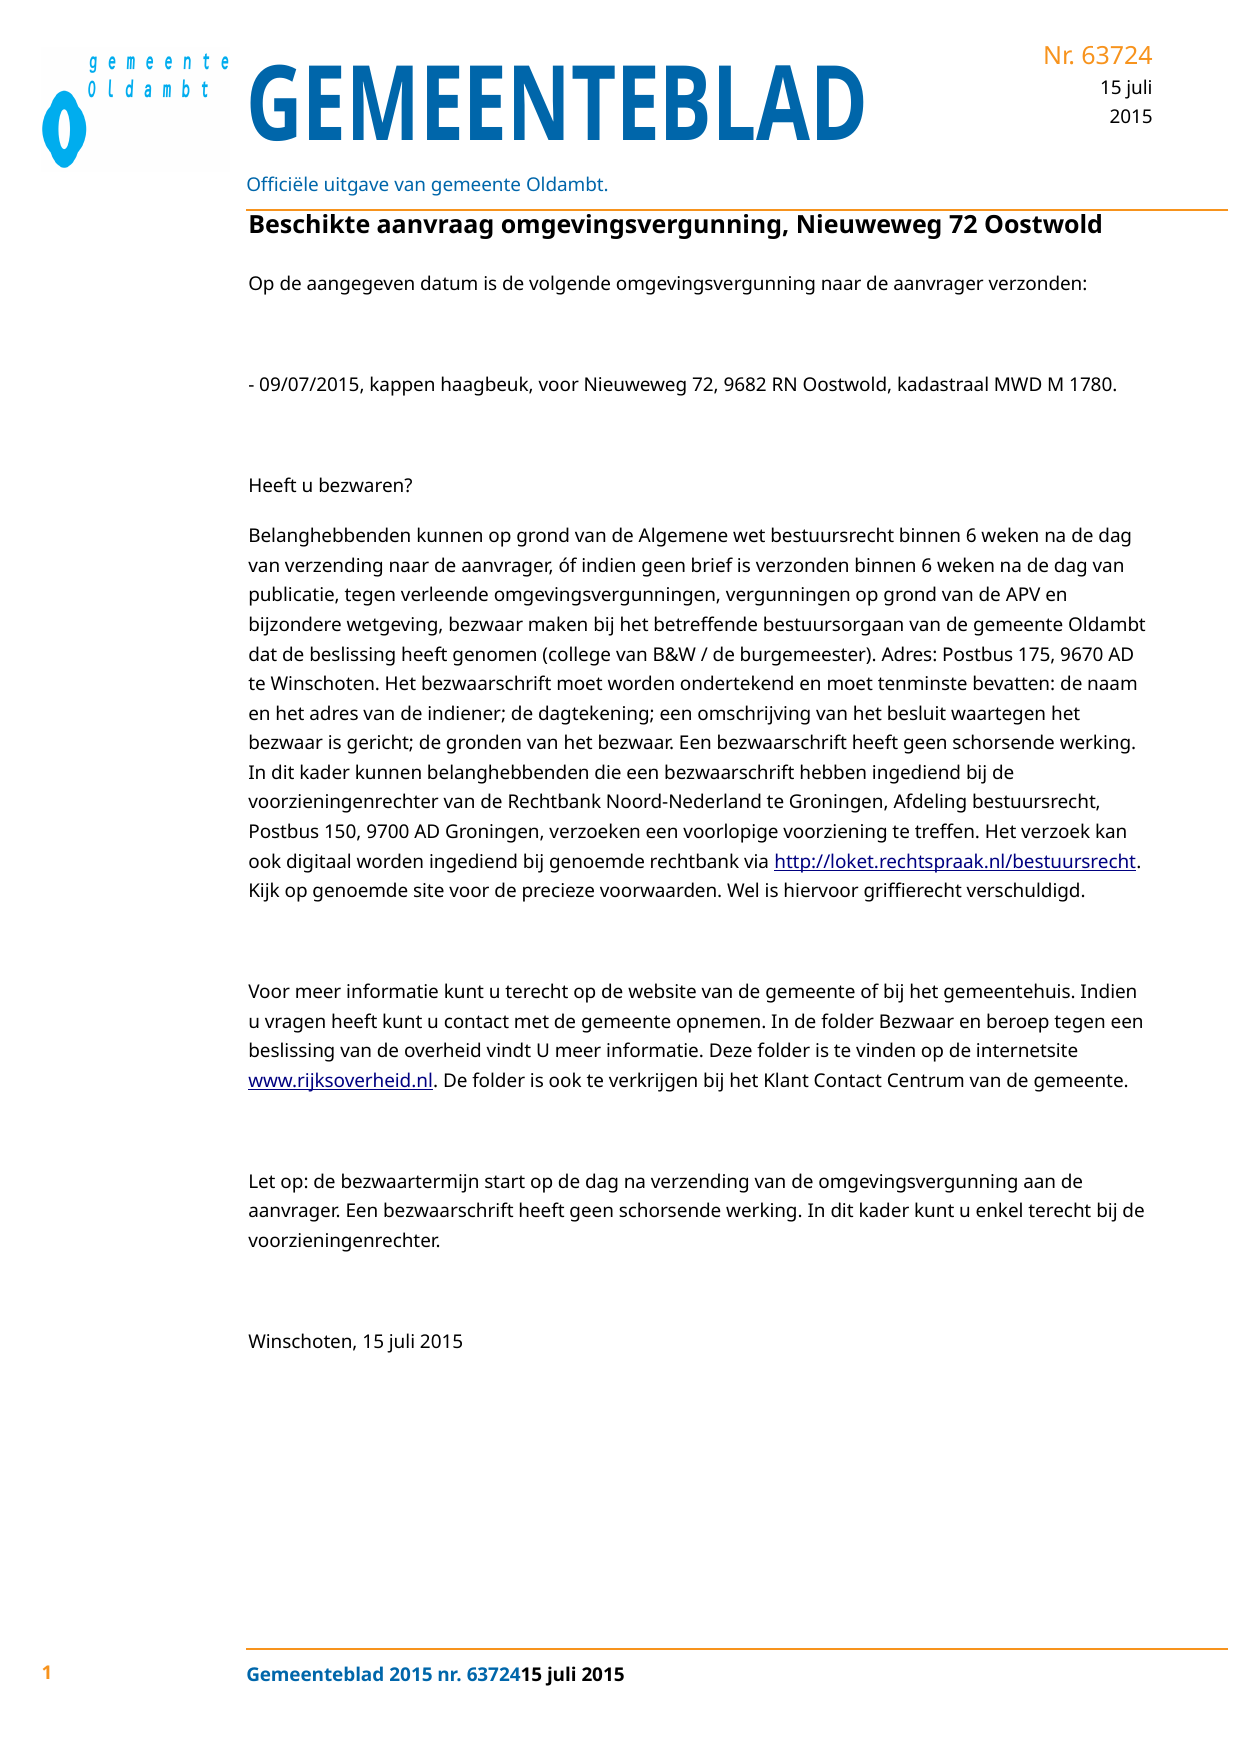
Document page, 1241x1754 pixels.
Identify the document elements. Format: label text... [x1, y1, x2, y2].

text Belanghebbenden kunnen op grond van de Algemene wet bestuursrecht binnen 6 weken na de dag van verzending naar de aanvrager, óf indien geen brief is verzonden binnen 6 weken na de dag van publicatie, tegen verleende omgevingsvergunningen, vergunningen op grond van de APV en bijzondere wetgeving, bezwaar maken bij het betreffende bestuursorgaan van de gemeente Oldambt dat de beslissing heeft genomen (college van B&W / de burgemeester). Adres: Postbus 175, 9670 AD te Winschoten. Het bezwaarschrift moet worden ondertekend en moet tenminste bevatten: de naam en het adres van de indiener; de dagtekening; een omschrijving van het besluit waartegen het bezwaar is gericht; de gronden van het bezwaar. Een bezwaarschrift heeft geen schorsende werking. In dit kader kunnen belanghebbenden die een bezwaarschrift hebben ingediend bij de voorzieningenrechter van de Rechtbank Noord-Nederland te Groningen, Afdeling bestuursrecht, Postbus 150, 9700 AD Groningen, verzoeken een voorlopige voorziening te treffen. Het verzoek kan ook digitaal worden ingediend bij genoemde rechtbank via http://loket.rechtspraak.nl/bestuursrecht. Kijk op genoemde site voor de precieze voorwaarden. Wel is hiervoor griffierecht verschuldigd. [248, 522, 1152, 903]
text Heeft u bezwaren? [248, 472, 1152, 498]
picture [41, 47, 231, 172]
text Let op: de bezwaartermijn start op de dag na verzending van de omgevingsvergunning aan de aanvrager. Een bezwaarschrift heeft geen schorsende werking. In dit kader kunt u enkel terecht bij de voorzieningenrechter. [248, 1168, 1152, 1253]
text Voor meer informatie kunt u terecht op de website van de gemeente of bij het gemeentehuis. Indien u vragen heeft kunt u contact met de gemeente opnemen. In de folder Bezwaar en beroep tegen een beslissing van de overheid vindt U meer informatie. Deze folder is te vinden op de internetsite www.rijksoverheid.nl. De folder is ook te verkrijgen bij het Klant Contact Centrum van de gemeente. [248, 978, 1152, 1093]
text Beschikte aanvraag omgevingsvergunning, Nieuweweg 72 Oostwold [248, 211, 1152, 241]
text - 09/07/2015, kappen haagbeuk, voor Nieuweweg 72, 9682 RN Oostwold, kadastraal MWD M 1780. [248, 371, 1152, 397]
text Op de aangegeven datum is de volgende omgevingsvergunning naar de aanvrager verzonden: [248, 270, 1152, 296]
text Winschoten, 15 juli 2015 [248, 1328, 1152, 1353]
